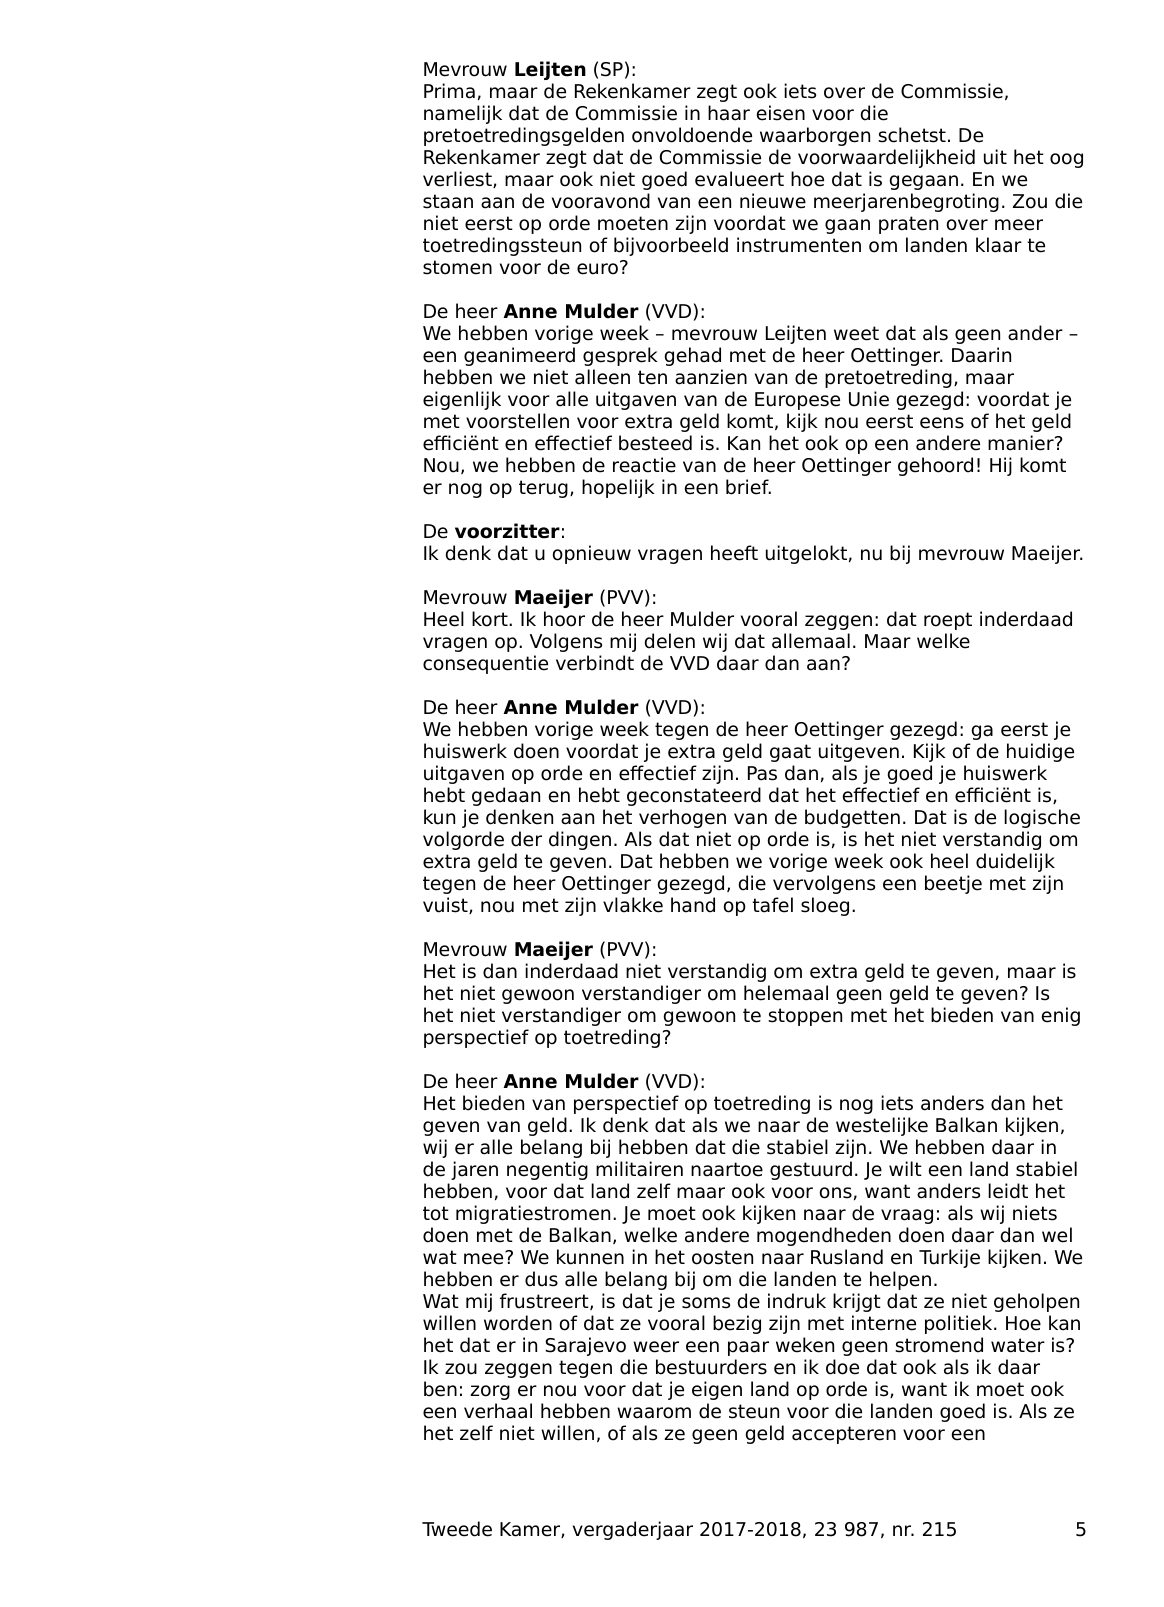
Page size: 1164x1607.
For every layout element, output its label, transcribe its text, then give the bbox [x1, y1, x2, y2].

text De voorzitter: [422, 521, 1087, 543]
text Het is dan inderdaad niet verstandig om extra geld te geven, maar is het niet gewoon verstandiger om helemaal geen geld te geven? Is het niet verstandiger om gewoon te stoppen met het bieden van enig perspectief op toetreding? [422, 961, 1087, 1049]
text Mevrouw Leijten (SP): [422, 59, 1087, 81]
text Mevrouw Maeijer (PVV): [422, 939, 1087, 961]
text We hebben vorige week – mevrouw Leijten weet dat als geen ander – een geanimeerd gesprek gehad met de heer Oettinger. Daarin hebben we niet alleen ten aanzien van de pretoetreding, maar eigenlijk voor alle uitgaven van de Europese Unie gezegd: voordat je met voorstellen voor extra geld komt, kijk nou eerst eens of het geld efficiënt en effectief besteed is. Kan het ook op een andere manier? Nou, we hebben de reactie van de heer Oettinger gehoord! Hij komt er nog op terug, hopelijk in een brief. [422, 323, 1087, 499]
text De heer Anne Mulder (VVD): [422, 697, 1087, 719]
text De heer Anne Mulder (VVD): [422, 1071, 1087, 1093]
text Heel kort. Ik hoor de heer Mulder vooral zeggen: dat roept inderdaad vragen op. Volgens mij delen wij dat allemaal. Maar welke consequentie verbindt de VVD daar dan aan? [422, 609, 1087, 675]
text Het bieden van perspectief op toetreding is nog iets anders dan het geven van geld. Ik denk dat als we naar de westelijke Balkan kijken, wij er alle belang bij hebben dat die stabiel zijn. We hebben daar in de jaren negentig militairen naartoe gestuurd. Je wilt een land stabiel hebben, voor dat land zelf maar ook voor ons, want anders leidt het tot migratiestromen. Je moet ook kijken naar de vraag: als wij niets doen met de Balkan, welke andere mogendheden doen daar dan wel wat mee? We kunnen in het oosten naar Rusland en Turkije kijken. We hebben er dus alle belang bij om die landen te helpen. [422, 1093, 1087, 1291]
text Wat mij frustreert, is dat je soms de indruk krijgt dat ze niet geholpen willen worden of dat ze vooral bezig zijn met interne politiek. Hoe kan het dat er in Sarajevo weer een paar weken geen stromend water is? Ik zou zeggen tegen die bestuurders en ik doe dat ook als ik daar ben: zorg er nou voor dat je eigen land op orde is, want ik moet ook een verhaal hebben waarom de steun voor die landen goed is. Als ze het zelf niet willen, of als ze geen geld accepteren voor een [422, 1291, 1087, 1445]
text Mevrouw Maeijer (PVV): [422, 587, 1087, 609]
text Ik denk dat u opnieuw vragen heeft uitgelokt, nu bij mevrouw Maeijer. [422, 543, 1087, 565]
text We hebben vorige week tegen de heer Oettinger gezegd: ga eerst je huiswerk doen voordat je extra geld gaat uitgeven. Kijk of de huidige uitgaven op orde en effectief zijn. Pas dan, als je goed je huiswerk hebt gedaan en hebt geconstateerd dat het effectief en efficiënt is, kun je denken aan het verhogen van de budgetten. Dat is de logische volgorde der dingen. Als dat niet op orde is, is het niet verstandig om extra geld te geven. Dat hebben we vorige week ook heel duidelijk tegen de heer Oettinger gezegd, die vervolgens een beetje met zijn vuist, nou met zijn vlakke hand op tafel sloeg. [422, 719, 1087, 917]
text De heer Anne Mulder (VVD): [422, 301, 1087, 323]
text Prima, maar de Rekenkamer zegt ook iets over de Commissie, namelijk dat de Commissie in haar eisen voor die pretoetredingsgelden onvoldoende waarborgen schetst. De Rekenkamer zegt dat de Commissie de voorwaardelijkheid uit het oog verliest, maar ook niet goed evalueert hoe dat is gegaan. En we staan aan de vooravond van een nieuwe meerjarenbegroting. Zou die niet eerst op orde moeten zijn voordat we gaan praten over meer toetredingssteun of bijvoorbeeld instrumenten om landen klaar te stomen voor de euro? [422, 81, 1087, 279]
